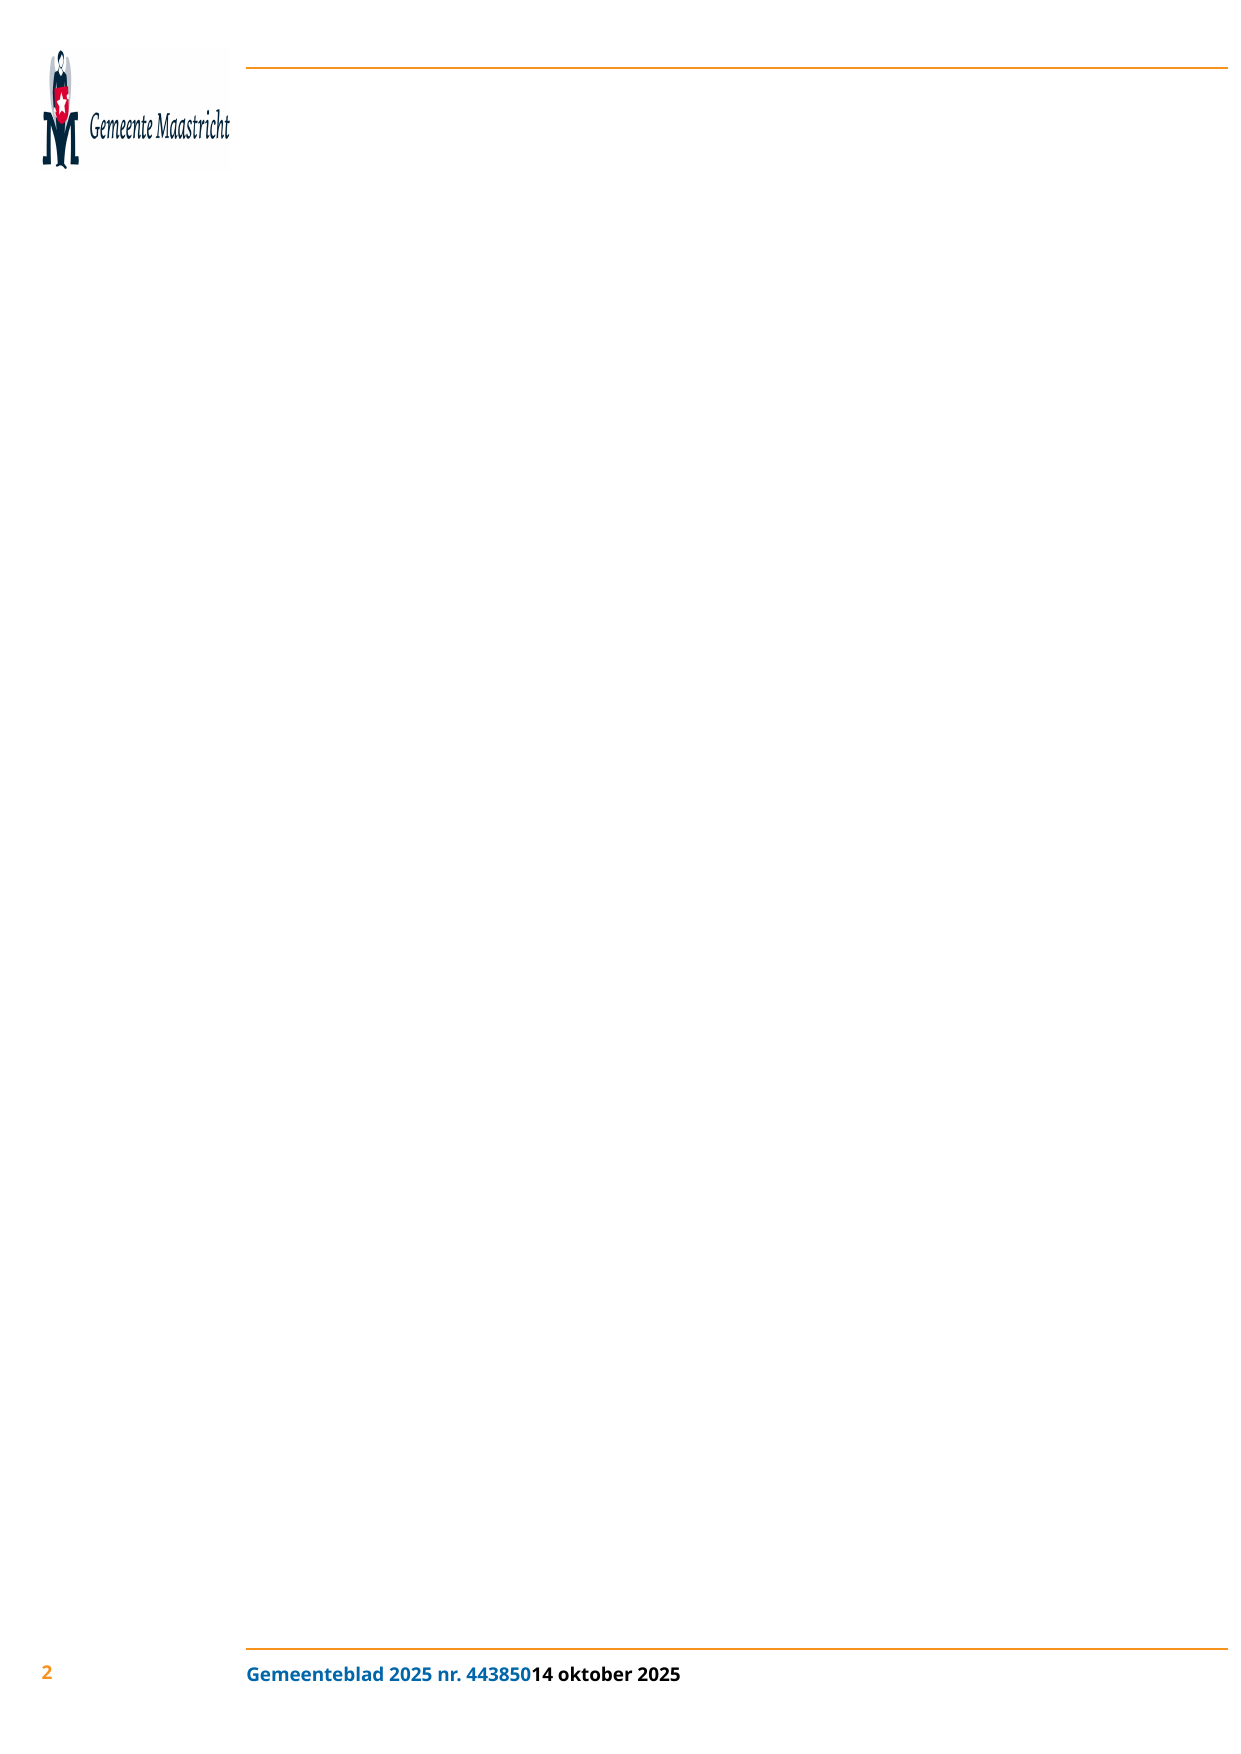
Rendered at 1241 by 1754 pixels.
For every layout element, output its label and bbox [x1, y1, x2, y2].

picture [41, 47, 231, 172]
